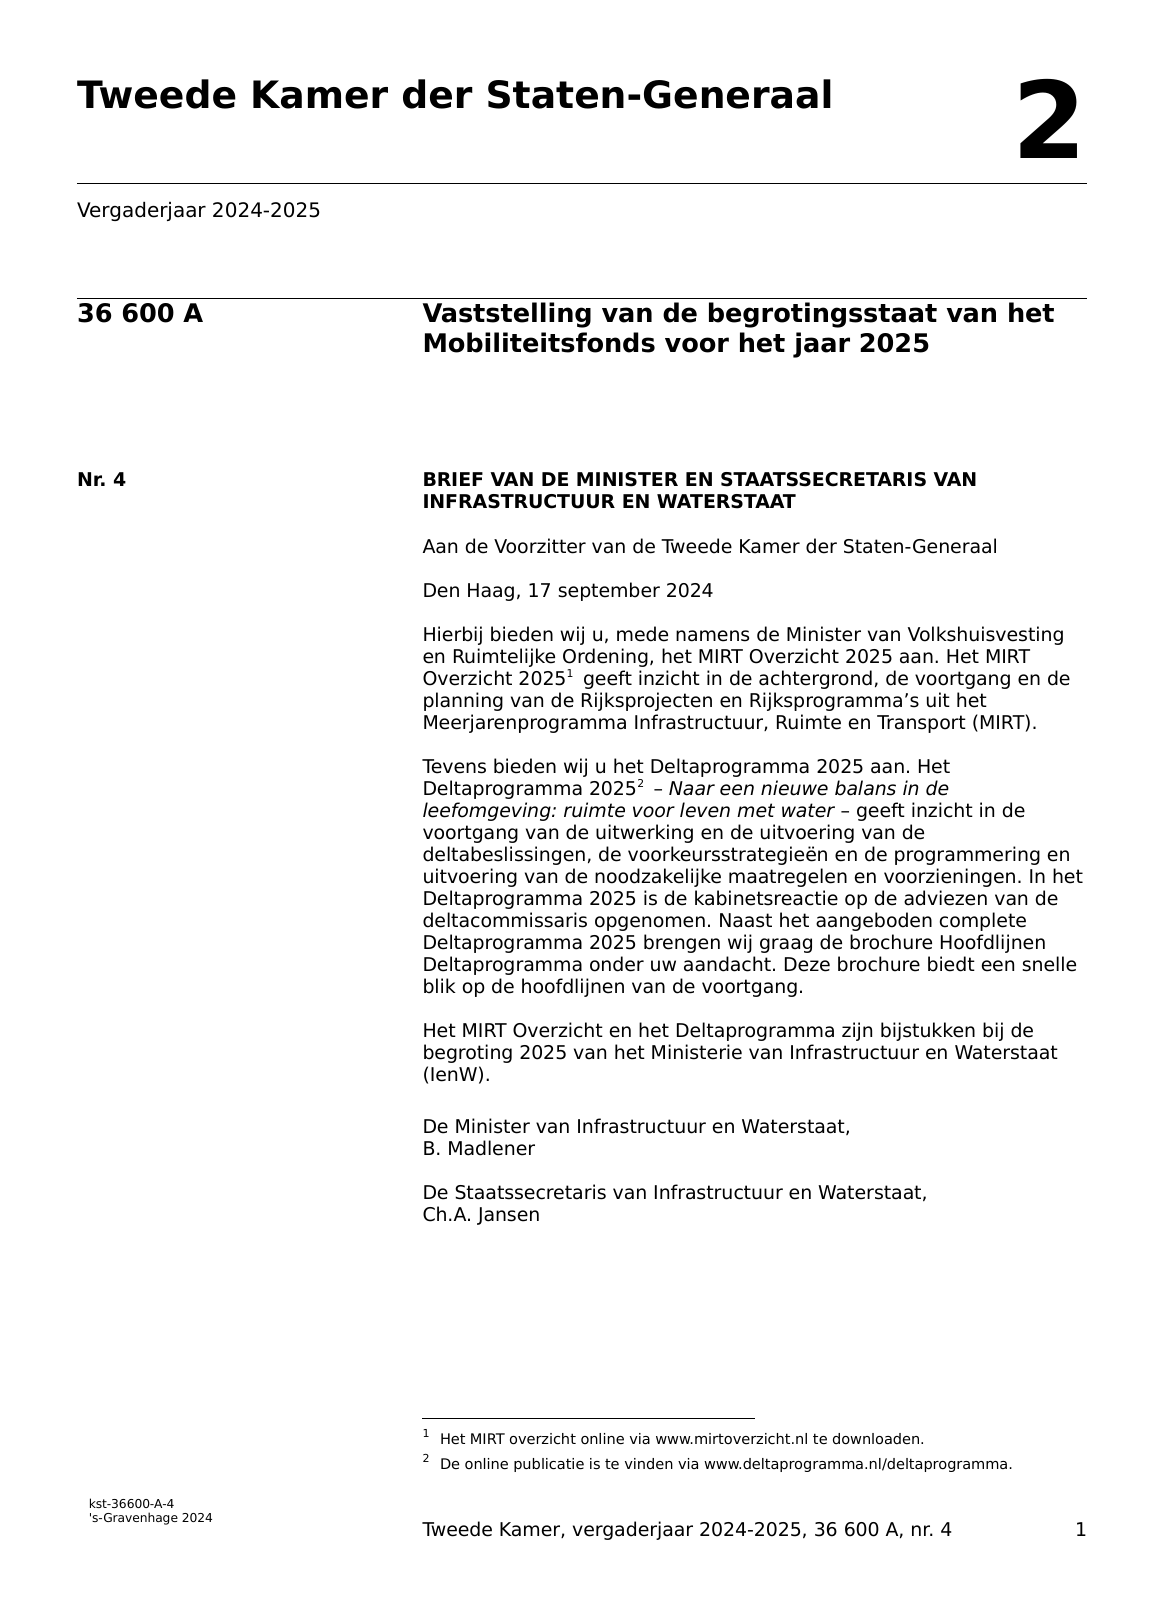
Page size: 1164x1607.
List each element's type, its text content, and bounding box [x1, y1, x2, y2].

text De Staatssecretaris van Infrastructuur en Waterstaat, Ch.A. Jansen [422, 1182, 1087, 1226]
table_header Tweede Kamer der Staten-Generaal [77, 59, 886, 183]
text 's-Gravenhage 2024 [88, 1511, 323, 1525]
text De Minister van Infrastructuur en Waterstaat, B. Madlener [422, 1116, 1087, 1160]
text Het MIRT overzicht online via www.mirtoverzicht.nl te downloaden. [422, 1427, 1087, 1449]
text De online publicatie is te vinden via www.deltaprogramma.nl/deltaprogramma. [422, 1452, 1087, 1474]
text Den Haag, 17 september 2024 [422, 580, 1087, 602]
text Het MIRT Overzicht en het Deltaprogramma zijn bijstukken bij de begroting 2025 van het Ministerie van Infrastructuur en Waterstaat (IenW). [422, 1020, 1087, 1086]
subtitle Nr. 4 BRIEF VAN DE MINISTER EN STAATSSECRETARIS VAN INFRASTRUCTUUR EN WATERSTAAT [77, 469, 1087, 513]
subtitle 36 600 A Vaststelling van de begrotingsstaat van het Mobiliteitsfonds voor het jaar 2025 [77, 299, 1087, 358]
text Tevens bieden wij u het Deltaprogramma 2025 aan. Het Deltaprogramma 2025 – Naar een nieuwe balans in de leefomgeving: ruimte voor leven met water – geeft inzicht in de voortgang van de uitwerking en de uitvoering van de deltabeslissingen, de voorkeursstrategieën en de programmering en uitvoering van de noodzakelijke maatregelen en voorzieningen. In het Deltaprogramma 2025 is de kabinetsreactie op de adviezen van de deltacommissaris opgenomen. Naast het aangeboden complete Deltaprogramma 2025 brengen wij graag de brochure Hoofdlijnen Deltaprogramma onder uw aandacht. Deze brochure biedt een snelle blik op de hoofdlijnen van de voortgang. [422, 756, 1087, 998]
text Aan de Voorzitter van de Tweede Kamer der Staten-Generaal [422, 536, 1087, 557]
table_cell Vergaderjaar 2024-2025 [77, 184, 1087, 298]
table_header 2 [886, 59, 1087, 183]
text Hierbij bieden wij u, mede namens de Minister van Volkshuisvesting en Ruimtelijke Ordening, het MIRT Overzicht 2025 aan. Het MIRT Overzicht 2025 geeft inzicht in de achtergrond, de voortgang en de planning van de Rijksprojecten en Rijksprogramma’s uit het Meerjarenprogramma Infrastructuur, Ruimte en Transport (MIRT). [422, 624, 1087, 734]
text kst-36600-A-4 [88, 1497, 323, 1511]
